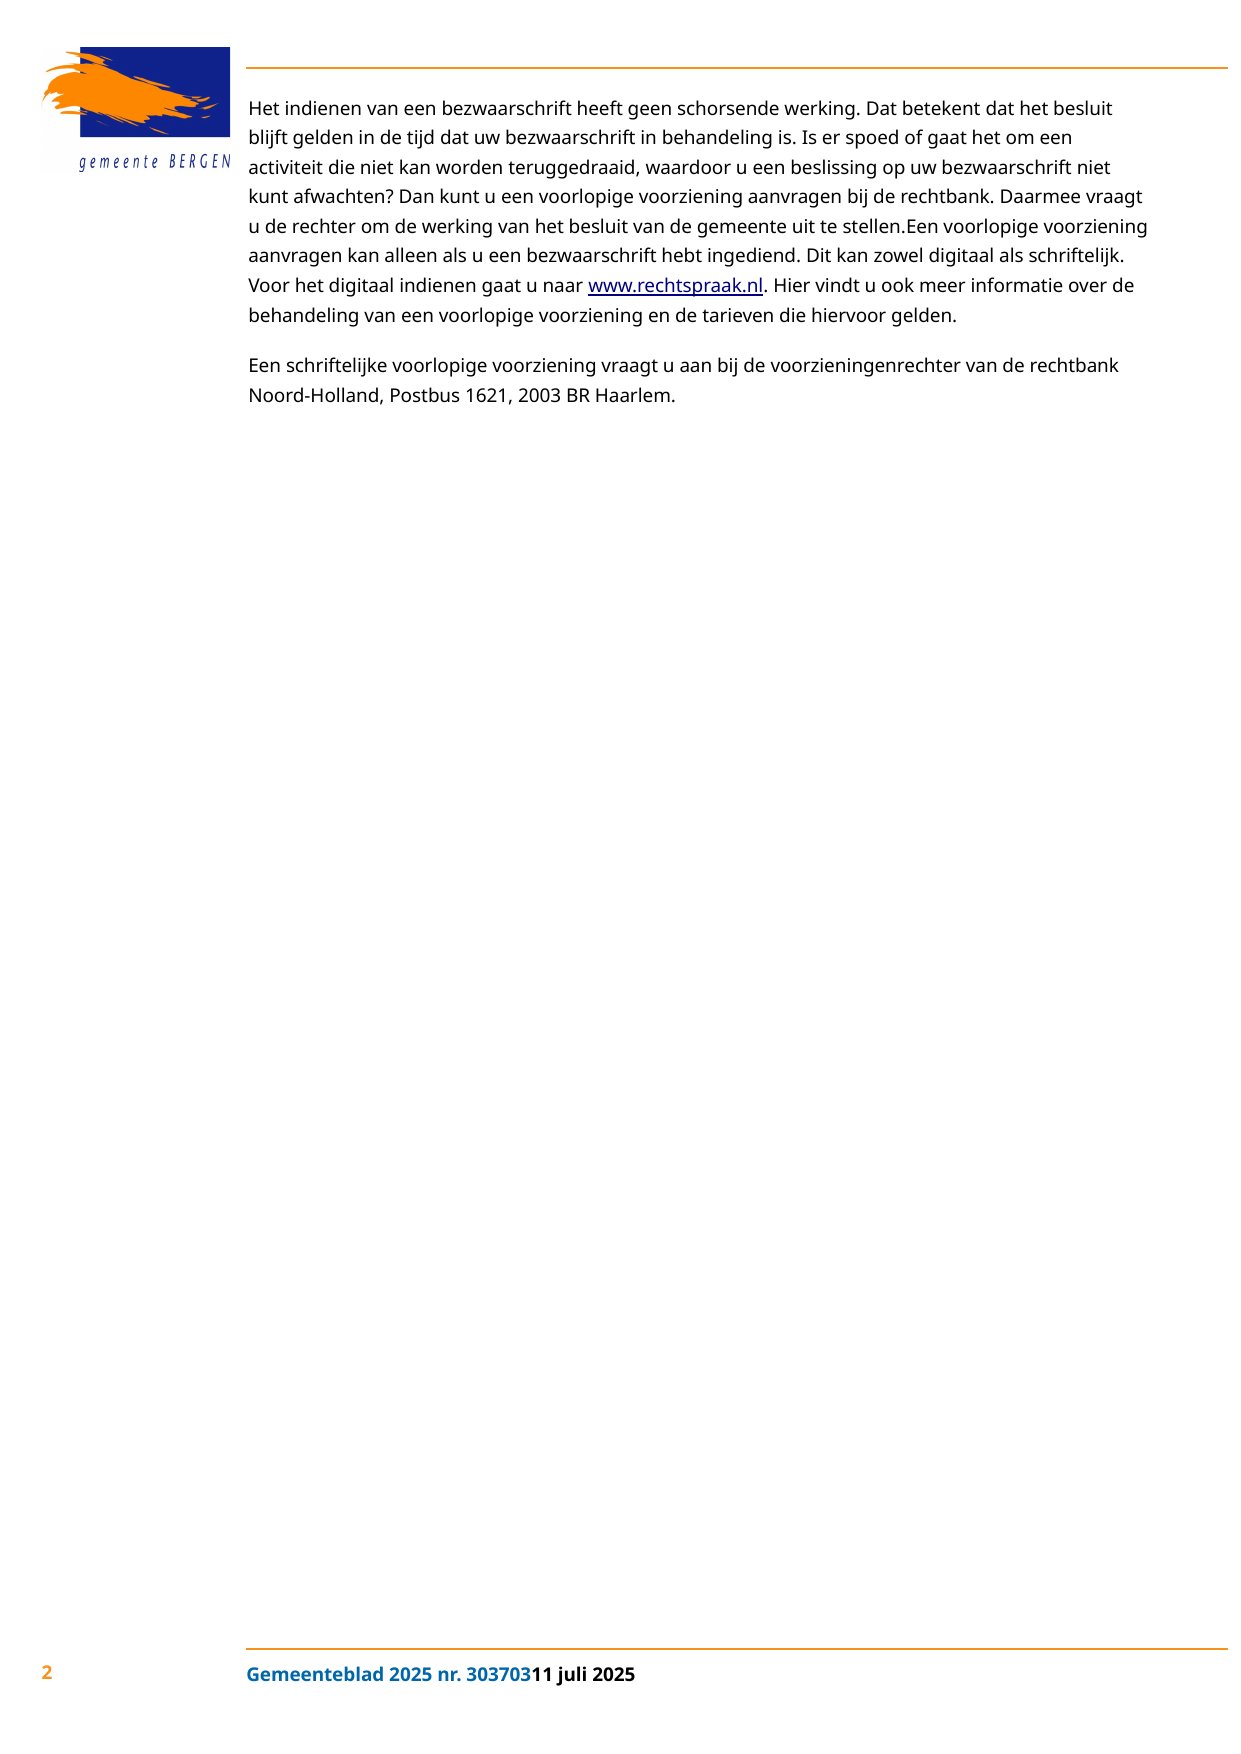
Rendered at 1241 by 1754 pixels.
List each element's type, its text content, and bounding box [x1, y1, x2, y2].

text Een schriftelijke voorlopige voorziening vraagt u aan bij de voorzieningenrechter van de rechtbank Noord-Holland, Postbus 1621, 2003 BR Haarlem. [248, 352, 1152, 408]
picture [41, 47, 231, 172]
text Het indienen van een bezwaarschrift heeft geen schorsende werking. Dat betekent dat het besluit blijft gelden in de tijd dat uw bezwaarschrift in behandeling is. Is er spoed of gaat het om een activiteit die niet kan worden teruggedraaid, waardoor u een beslissing op uw bezwaarschrift niet kunt afwachten? Dan kunt u een voorlopige voorziening aanvragen bij de rechtbank. Daarmee vraagt u de rechter om de werking van het besluit van de gemeente uit te stellen.Een voorlopige voorziening aanvragen kan alleen als u een bezwaarschrift hebt ingediend. Dit kan zowel digitaal als schriftelijk. Voor het digitaal indienen gaat u naar www.rechtspraak.nl. Hier vindt u ook meer informatie over de behandeling van een voorlopige voorziening en de tarieven die hiervoor gelden. [248, 95, 1152, 328]
